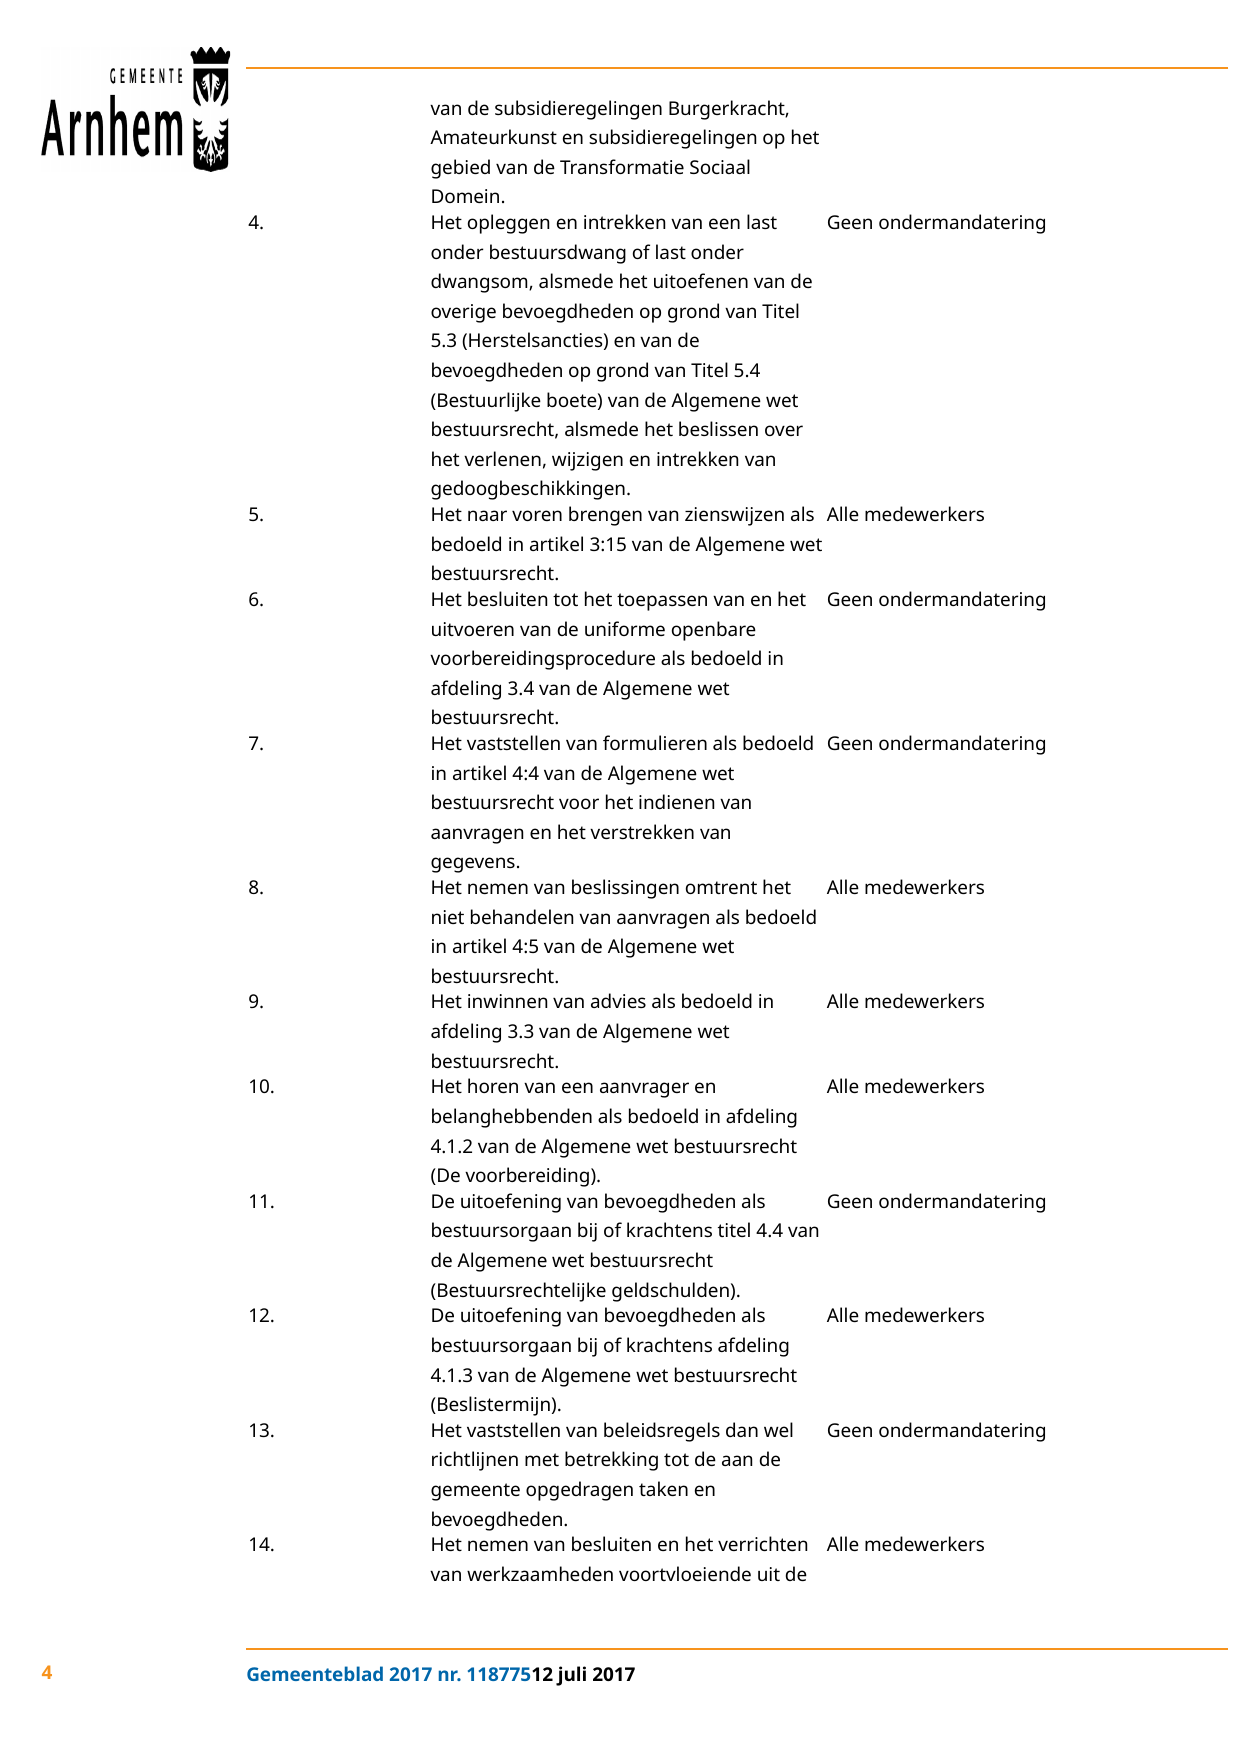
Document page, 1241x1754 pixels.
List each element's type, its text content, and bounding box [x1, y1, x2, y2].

table_cell Het opleggen en intrekken van een last onder bestuursdwang of last onder dwangsom, alsmede het uitoefenen van de overige bevoegdheden op grond van Titel 5.3 (Herstelsancties) en van de bevoegdheden op grond van Titel 5.4 (Bestuurlijke boete) van de Algemene wet bestuursrecht, alsmede het beslissen over het verlenen, wijzigen en intrekken van gedoogbeschikkingen. [430, 209, 827, 501]
table_cell Het nemen van beslissingen omtrent het niet behandelen van aanvragen als bedoeld in artikel 4:5 van de Algemene wet bestuursrecht. [430, 874, 827, 989]
table_cell Het inwinnen van advies als bedoeld in afdeling 3.3 van de Algemene wet bestuursrecht. [430, 989, 827, 1074]
table_cell Geen ondermandatering [827, 1188, 1152, 1303]
table_cell Geen ondermandatering [827, 209, 1152, 501]
table_cell Het vaststellen van beleidsregels dan wel richtlijnen met betrekking tot de aan de gemeente opgedragen taken en bevoegdheden. [430, 1417, 827, 1532]
table_cell De uitoefening van bevoegdheden als bestuursorgaan bij of krachtens afdeling 4.1.3 van de Algemene wet bestuursrecht (Beslistermijn). [430, 1303, 827, 1417]
table_cell Het horen van een aanvrager en belanghebbenden als bedoeld in afdeling 4.1.2 van de Algemene wet bestuursrecht (De voorbereiding). [430, 1074, 827, 1188]
table_cell 9. [248, 989, 430, 1074]
table_cell Geen ondermandatering [827, 586, 1152, 730]
table_cell 4. [248, 209, 430, 501]
table_cell 11. [248, 1188, 430, 1303]
table_cell 13. [248, 1417, 430, 1532]
table_cell 6. [248, 586, 430, 730]
table_cell [827, 95, 1152, 209]
table_cell Alle medewerkers [827, 989, 1152, 1074]
table_cell Alle medewerkers [827, 874, 1152, 989]
table_cell 8. [248, 874, 430, 989]
table_cell 14. [248, 1532, 430, 1587]
table_cell [248, 95, 430, 209]
table_cell Alle medewerkers [827, 501, 1152, 586]
table_cell Alle medewerkers [827, 1303, 1152, 1417]
table_cell 7. [248, 730, 430, 874]
table_cell De uitoefening van bevoegdheden als bestuursorgaan bij of krachtens titel 4.4 van de Algemene wet bestuursrecht (Bestuursrechtelijke geldschulden). [430, 1188, 827, 1303]
table_cell Het nemen van besluiten en het verrichten van werkzaamheden voortvloeiende uit de [430, 1532, 827, 1587]
table_cell Het besluiten tot het toepassen van en het uitvoeren van de uniforme openbare voorbereidingsprocedure als bedoeld in afdeling 3.4 van de Algemene wet bestuursrecht. [430, 586, 827, 730]
table_cell 10. [248, 1074, 430, 1188]
table_cell Het vaststellen van formulieren als bedoeld in artikel 4:4 van de Algemene wet bestuursrecht voor het indienen van aanvragen en het verstrekken van gegevens. [430, 730, 827, 874]
table_cell 5. [248, 501, 430, 586]
table_cell Geen ondermandatering [827, 730, 1152, 874]
picture [41, 47, 231, 172]
table_cell Het naar voren brengen van zienswijzen als bedoeld in artikel 3:15 van de Algemene wet bestuursrecht. [430, 501, 827, 586]
table_cell 12. [248, 1303, 430, 1417]
table_cell Alle medewerkers [827, 1074, 1152, 1188]
table_cell Geen ondermandatering [827, 1417, 1152, 1532]
table_cell van de subsidieregelingen Burgerkracht, Amateurkunst en subsidieregelingen op het gebied van de Transformatie Sociaal Domein. [430, 95, 827, 209]
table_cell Alle medewerkers [827, 1532, 1152, 1587]
